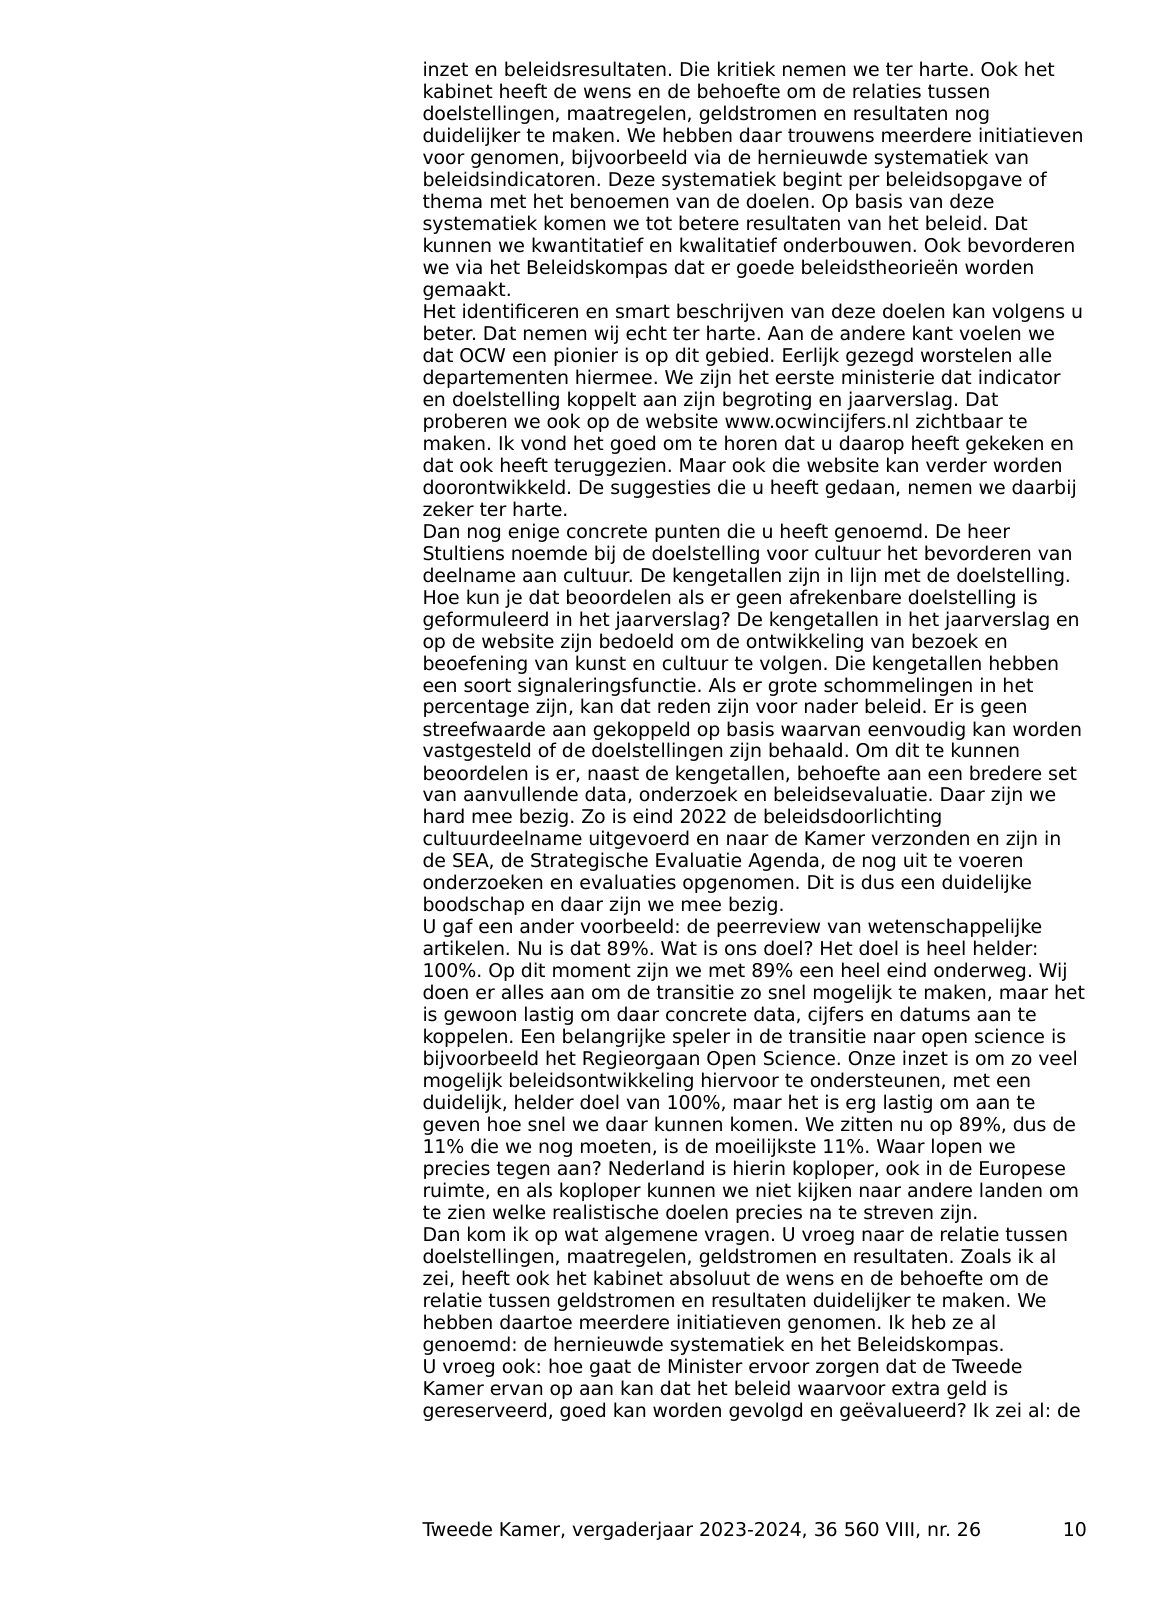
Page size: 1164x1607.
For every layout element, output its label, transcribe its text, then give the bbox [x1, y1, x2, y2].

text U gaf een ander voorbeeld: de peerreview van wetenschappelijke artikelen. Nu is dat 89%. Wat is ons doel? Het doel is heel helder: 100%. Op dit moment zijn we met 89% een heel eind onderweg. Wij doen er alles aan om de transitie zo snel mogelijk te maken, maar het is gewoon lastig om daar concrete data, cijfers en datums aan te koppelen. Een belangrijke speler in de transitie naar open science is bijvoorbeeld het Regieorgaan Open Science. Onze inzet is om zo veel mogelijk beleidsontwikkeling hiervoor te ondersteunen, met een duidelijk, helder doel van 100%, maar het is erg lastig om aan te geven hoe snel we daar kunnen komen. We zitten nu op 89%, dus de 11% die we nog moeten, is de moeilijkste 11%. Waar lopen we precies tegen aan? Nederland is hierin koploper, ook in de Europese ruimte, en als koploper kunnen we niet kijken naar andere landen om te zien welke realistische doelen precies na te streven zijn. [422, 916, 1087, 1224]
text Dan kom ik op wat algemene vragen. U vroeg naar de relatie tussen doelstellingen, maatregelen, geldstromen en resultaten. Zoals ik al zei, heeft ook het kabinet absoluut de wens en de behoefte om de relatie tussen geldstromen en resultaten duidelijker te maken. We hebben daartoe meerdere initiatieven genomen. Ik heb ze al genoemd: de hernieuwde systematiek en het Beleidskompas. [422, 1224, 1087, 1356]
text Dan nog enige concrete punten die u heeft genoemd. De heer Stultiens noemde bij de doelstelling voor cultuur het bevorderen van deelname aan cultuur. De kengetallen zijn in lijn met de doelstelling. Hoe kun je dat beoordelen als er geen afrekenbare doelstelling is geformuleerd in het jaarverslag? De kengetallen in het jaarverslag en op de website zijn bedoeld om de ontwikkeling van bezoek en beoefening van kunst en cultuur te volgen. Die kengetallen hebben een soort signaleringsfunctie. Als er grote schommelingen in het percentage zijn, kan dat reden zijn voor nader beleid. Er is geen streefwaarde aan gekoppeld op basis waarvan eenvoudig kan worden vastgesteld of de doelstellingen zijn behaald. Om dit te kunnen beoordelen is er, naast de kengetallen, behoefte aan een bredere set van aanvullende data, onderzoek en beleidsevaluatie. Daar zijn we hard mee bezig. Zo is eind 2022 de beleidsdoorlichting cultuurdeelname uitgevoerd en naar de Kamer verzonden en zijn in de SEA, de Strategische Evaluatie Agenda, de nog uit te voeren onderzoeken en evaluaties opgenomen. Dit is dus een duidelijke boodschap en daar zijn we mee bezig. [422, 521, 1087, 916]
text U vroeg ook: hoe gaat de Minister ervoor zorgen dat de Tweede Kamer ervan op aan kan dat het beleid waarvoor extra geld is gereserveerd, goed kan worden gevolgd en geëvalueerd? Ik zei al: de [422, 1356, 1087, 1422]
text Het identificeren en smart beschrijven van deze doelen kan volgens u beter. Dat nemen wij echt ter harte. Aan de andere kant voelen we dat OCW een pionier is op dit gebied. Eerlijk gezegd worstelen alle departementen hiermee. We zijn het eerste ministerie dat indicator en doelstelling koppelt aan zijn begroting en jaarverslag. Dat proberen we ook op de website www.ocwincijfers.nl zichtbaar te maken. Ik vond het goed om te horen dat u daarop heeft gekeken en dat ook heeft teruggezien. Maar ook die website kan verder worden doorontwikkeld. De suggesties die u heeft gedaan, nemen we daarbij zeker ter harte. [422, 301, 1087, 521]
text inzet en beleidsresultaten. Die kritiek nemen we ter harte. Ook het kabinet heeft de wens en de behoefte om de relaties tussen doelstellingen, maatregelen, geldstromen en resultaten nog duidelijker te maken. We hebben daar trouwens meerdere initiatieven voor genomen, bijvoorbeeld via de hernieuwde systematiek van beleidsindicatoren. Deze systematiek begint per beleidsopgave of thema met het benoemen van de doelen. Op basis van deze systematiek komen we tot betere resultaten van het beleid. Dat kunnen we kwantitatief en kwalitatief onderbouwen. Ook bevorderen we via het Beleidskompas dat er goede beleidstheorieën worden gemaakt. [422, 59, 1087, 301]
